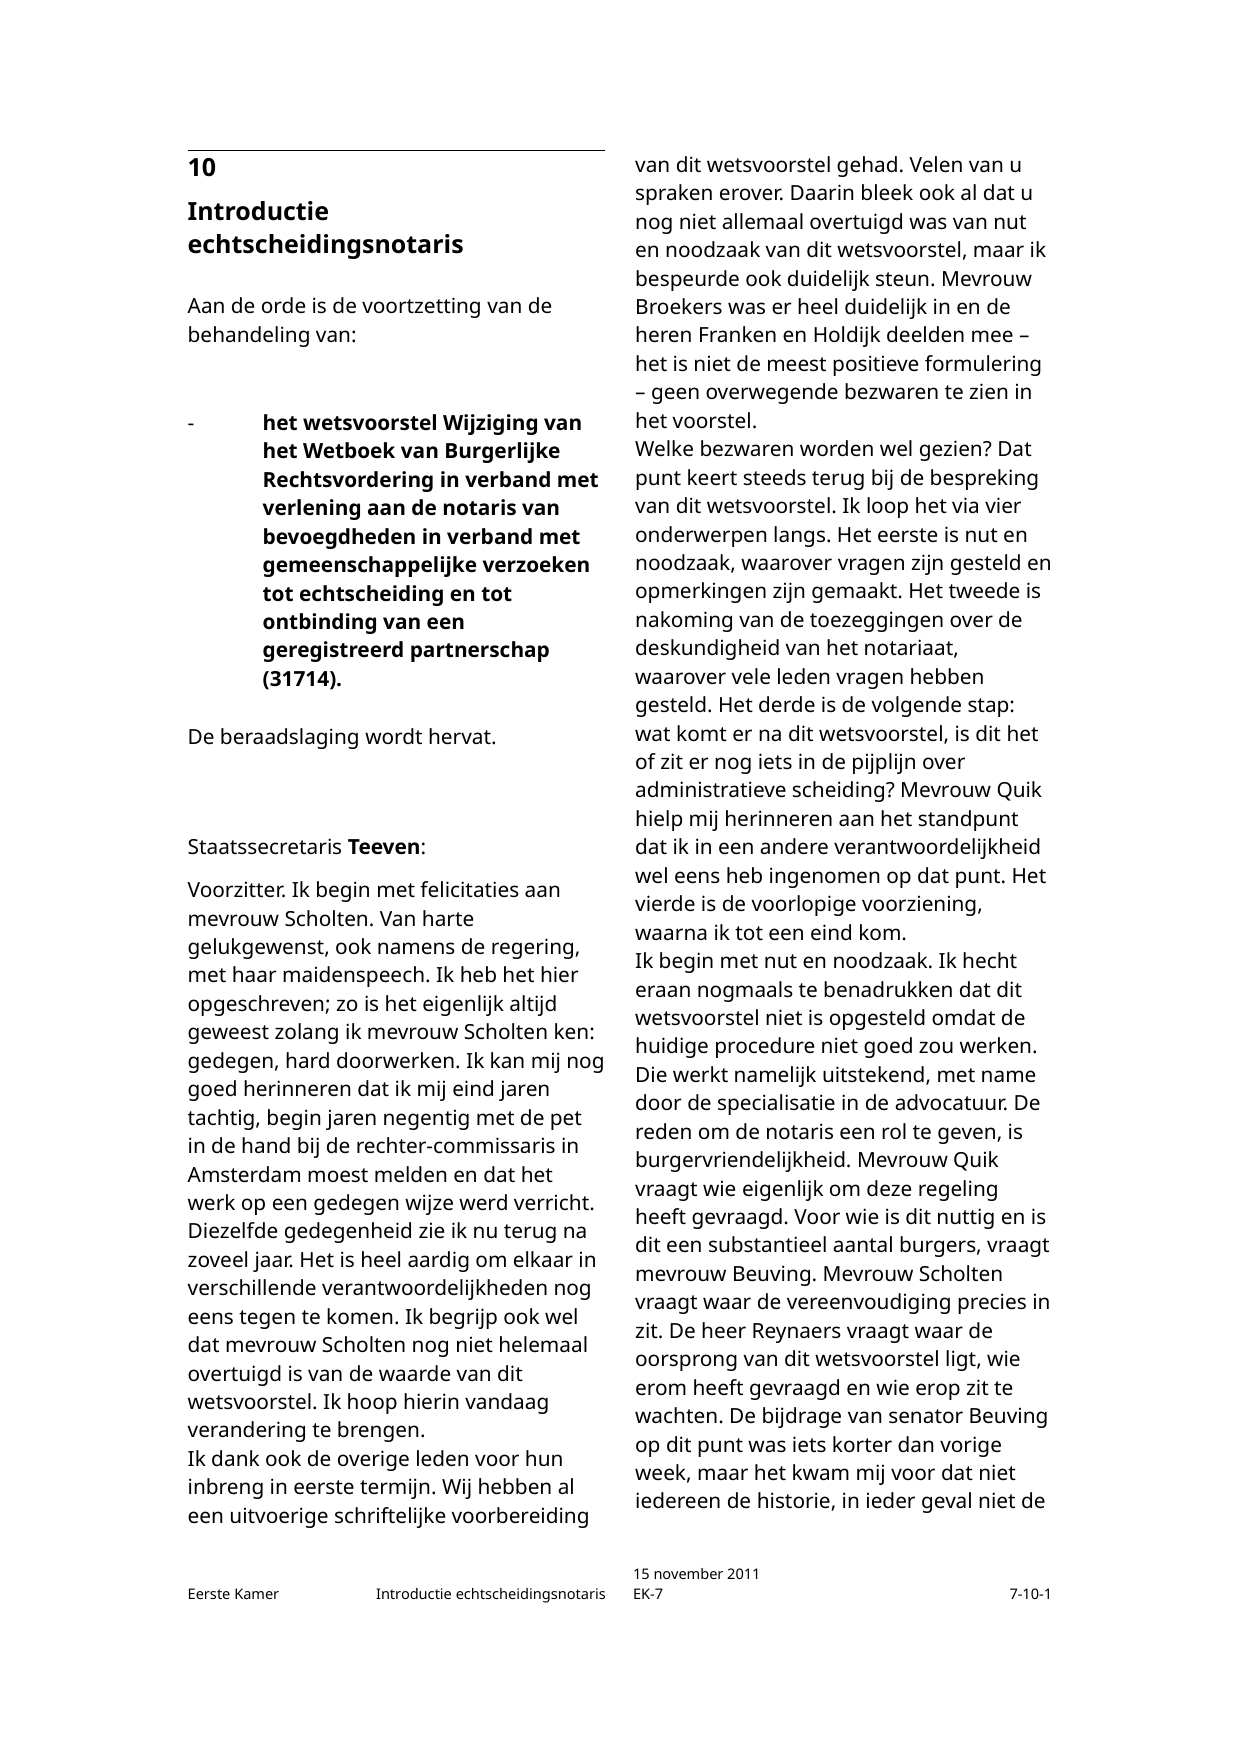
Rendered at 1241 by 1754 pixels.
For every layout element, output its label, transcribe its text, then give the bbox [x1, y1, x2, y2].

text Ik begin met nut en noodzaak. Ik hecht eraan nogmaals te benadrukken dat dit wetsvoorstel niet is opgesteld omdat de huidige procedure niet goed zou werken. Die werkt namelijk uitstekend, met name door de specialisatie in de advocatuur. De reden om de notaris een rol te geven, is burgervriendelijkheid. Mevrouw Quik vraagt wie eigenlijk om deze regeling heeft gevraagd. Voor wie is dit nuttig en is dit een substantieel aantal burgers, vraagt mevrouw Beuving. Mevrouw Scholten vraagt waar de vereenvoudiging precies in zit. De heer Reynaers vraagt waar de oorsprong van dit wetsvoorstel ligt, wie erom heeft gevraagd en wie erop zit te wachten. De bijdrage van senator Beuving op dit punt was iets korter dan vorige week, maar het kwam mij voor dat niet iedereen de historie, in ieder geval niet de [635, 946, 1053, 1515]
text Staatssecretaris Teeven: [187, 832, 605, 860]
text Welke bezwaren worden wel gezien? Dat punt keert steeds terug bij de bespreking van dit wetsvoorstel. Ik loop het via vier onderwerpen langs. Het eerste is nut en noodzaak, waarover vragen zijn gesteld en opmerkingen zijn gemaakt. Het tweede is nakoming van de toezeggingen over de deskundigheid van het notariaat, waarover vele leden vragen hebben gesteld. Het derde is de volgende stap: wat komt er na dit wetsvoorstel, is dit het of zit er nog iets in de pijplijn over administratieve scheiding? Mevrouw Quik hielp mij herinneren aan het standpunt dat ik in een andere verantwoordelijkheid wel eens heb ingenomen op dat punt. Het vierde is de voorlopige voorziening, waarna ik tot een eind kom. [635, 434, 1053, 946]
text De beraadslaging wordt hervat. [187, 722, 605, 751]
text 10 [187, 151, 605, 184]
text Voorzitter. Ik begin met felicitaties aan mevrouw Scholten. Van harte gelukgewenst, ook namens de regering, met haar maidenspeech. Ik heb het hier opgeschreven; zo is het eigenlijk altijd geweest zolang ik mevrouw Scholten ken: gedegen, hard doorwerken. Ik kan mij nog goed herinneren dat ik mij eind jaren tachtig, begin jaren negentig met de pet in de hand bij de rechter-commissaris in Amsterdam moest melden en dat het werk op een gedegen wijze werd verricht. Diezelfde gedegenheid zie ik nu terug na zoveel jaar. Het is heel aardig om elkaar in verschillende verantwoordelijkheden nog eens tegen te komen. Ik begrijp ook wel dat mevrouw Scholten nog niet helemaal overtuigd is van de waarde van dit wetsvoorstel. Ik hoop hierin vandaag verandering te brengen. [187, 875, 605, 1444]
text  [187, 781, 605, 809]
list het wetsvoorstel Wijziging van het Wetboek van Burgerlijke Rechtsvordering in verband met verlening aan de notaris van bevoegdheden in verband met gemeenschappelijke verzoeken tot echtscheiding en tot ontbinding van een geregistreerd partnerschap (31714). [187, 408, 605, 692]
text Ik dank ook de overige leden voor hun inbreng in eerste termijn. Wij hebben al een uitvoerige schriftelijke voorbereiding [187, 1444, 605, 1529]
text Introductie echtscheidingsnotaris [187, 193, 605, 261]
text van dit wetsvoorstel gehad. Velen van u spraken erover. Daarin bleek ook al dat u nog niet allemaal overtuigd was van nut en noodzaak van dit wetsvoorstel, maar ik bespeurde ook duidelijk steun. Mevrouw Broekers was er heel duidelijk in en de heren Franken en Holdijk deelden mee – het is niet de meest positieve formulering – geen overwegende bezwaren te zien in het voorstel. [635, 150, 1053, 434]
text Aan de orde is de voortzetting van de behandeling van: [187, 291, 605, 348]
